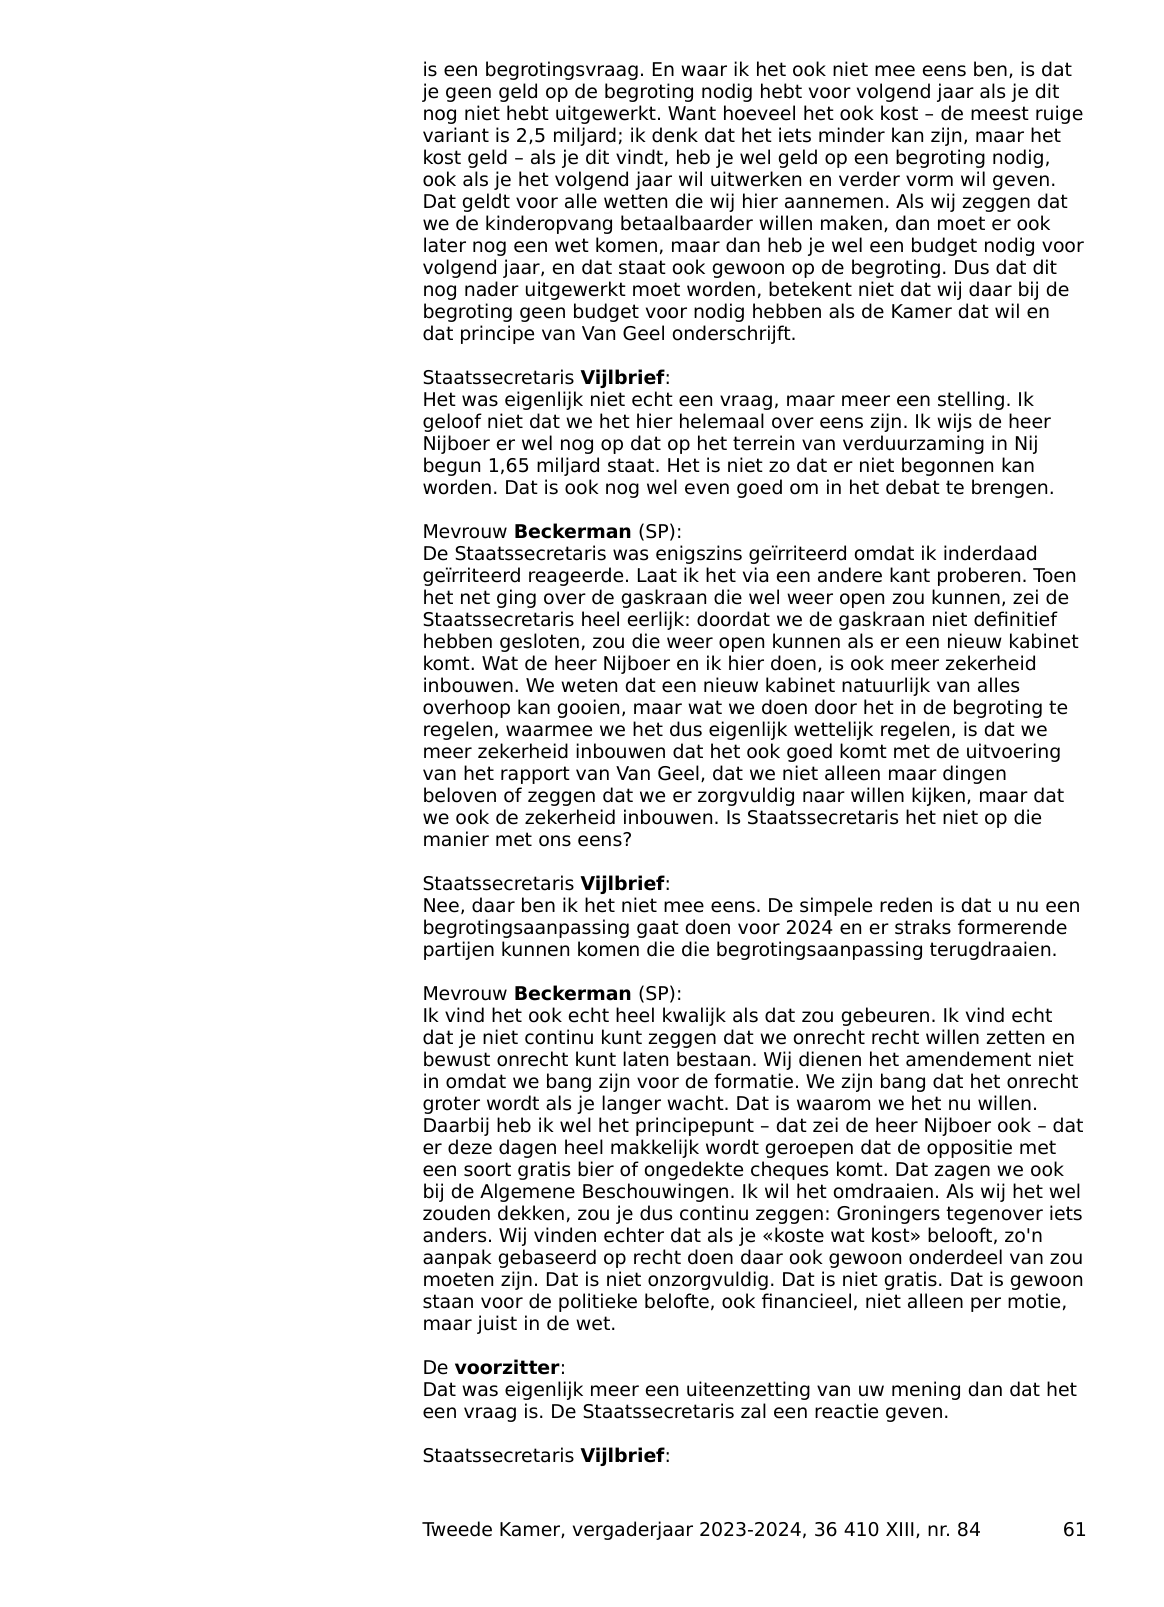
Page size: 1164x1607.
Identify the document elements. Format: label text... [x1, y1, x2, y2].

text Het was eigenlijk niet echt een vraag, maar meer een stelling. Ik geloof niet dat we het hier helemaal over eens zijn. Ik wijs de heer Nijboer er wel nog op dat op het terrein van verduurzaming in Nij begun 1,65 miljard staat. Het is niet zo dat er niet begonnen kan worden. Dat is ook nog wel even goed om in het debat te brengen. [422, 389, 1087, 499]
text Staatssecretaris Vijlbrief: [422, 367, 1087, 389]
text Dat was eigenlijk meer een uiteenzetting van uw mening dan dat het een vraag is. De Staatssecretaris zal een reactie geven. [422, 1379, 1087, 1423]
text Staatssecretaris Vijlbrief: [422, 873, 1087, 895]
text Mevrouw Beckerman (SP): [422, 983, 1087, 1005]
text Staatssecretaris Vijlbrief: [422, 1445, 1087, 1467]
text Ik vind het ook echt heel kwalijk als dat zou gebeuren. Ik vind echt dat je niet continu kunt zeggen dat we onrecht recht willen zetten en bewust onrecht kunt laten bestaan. Wij dienen het amendement niet in omdat we bang zijn voor de formatie. We zijn bang dat het onrecht groter wordt als je langer wacht. Dat is waarom we het nu willen. Daarbij heb ik wel het principepunt – dat zei de heer Nijboer ook – dat er deze dagen heel makkelijk wordt geroepen dat de oppositie met een soort gratis bier of ongedekte cheques komt. Dat zagen we ook bij de Algemene Beschouwingen. Ik wil het omdraaien. Als wij het wel zouden dekken, zou je dus continu zeggen: Groningers tegenover iets anders. Wij vinden echter dat als je «koste wat kost» belooft, zo'n aanpak gebaseerd op recht doen daar ook gewoon onderdeel van zou moeten zijn. Dat is niet onzorgvuldig. Dat is niet gratis. Dat is gewoon staan voor de politieke belofte, ook financieel, niet alleen per motie, maar juist in de wet. [422, 1005, 1087, 1335]
text De voorzitter: [422, 1357, 1087, 1379]
text Nee, daar ben ik het niet mee eens. De simpele reden is dat u nu een begrotingsaanpassing gaat doen voor 2024 en er straks formerende partijen kunnen komen die die begrotingsaanpassing terugdraaien. [422, 895, 1087, 961]
text is een begrotingsvraag. En waar ik het ook niet mee eens ben, is dat je geen geld op de begroting nodig hebt voor volgend jaar als je dit nog niet hebt uitgewerkt. Want hoeveel het ook kost – de meest ruige variant is 2,5 miljard; ik denk dat het iets minder kan zijn, maar het kost geld – als je dit vindt, heb je wel geld op een begroting nodig, ook als je het volgend jaar wil uitwerken en verder vorm wil geven. Dat geldt voor alle wetten die wij hier aannemen. Als wij zeggen dat we de kinderopvang betaalbaarder willen maken, dan moet er ook later nog een wet komen, maar dan heb je wel een budget nodig voor volgend jaar, en dat staat ook gewoon op de begroting. Dus dat dit nog nader uitgewerkt moet worden, betekent niet dat wij daar bij de begroting geen budget voor nodig hebben als de Kamer dat wil en dat principe van Van Geel onderschrijft. [422, 59, 1087, 345]
text Mevrouw Beckerman (SP): [422, 521, 1087, 543]
text De Staatssecretaris was enigszins geïrriteerd omdat ik inderdaad geïrriteerd reageerde. Laat ik het via een andere kant proberen. Toen het net ging over de gaskraan die wel weer open zou kunnen, zei de Staatssecretaris heel eerlijk: doordat we de gaskraan niet definitief hebben gesloten, zou die weer open kunnen als er een nieuw kabinet komt. Wat de heer Nijboer en ik hier doen, is ook meer zekerheid inbouwen. We weten dat een nieuw kabinet natuurlijk van alles overhoop kan gooien, maar wat we doen door het in de begroting te regelen, waarmee we het dus eigenlijk wettelijk regelen, is dat we meer zekerheid inbouwen dat het ook goed komt met de uitvoering van het rapport van Van Geel, dat we niet alleen maar dingen beloven of zeggen dat we er zorgvuldig naar willen kijken, maar dat we ook de zekerheid inbouwen. Is Staatssecretaris het niet op die manier met ons eens? [422, 543, 1087, 851]
